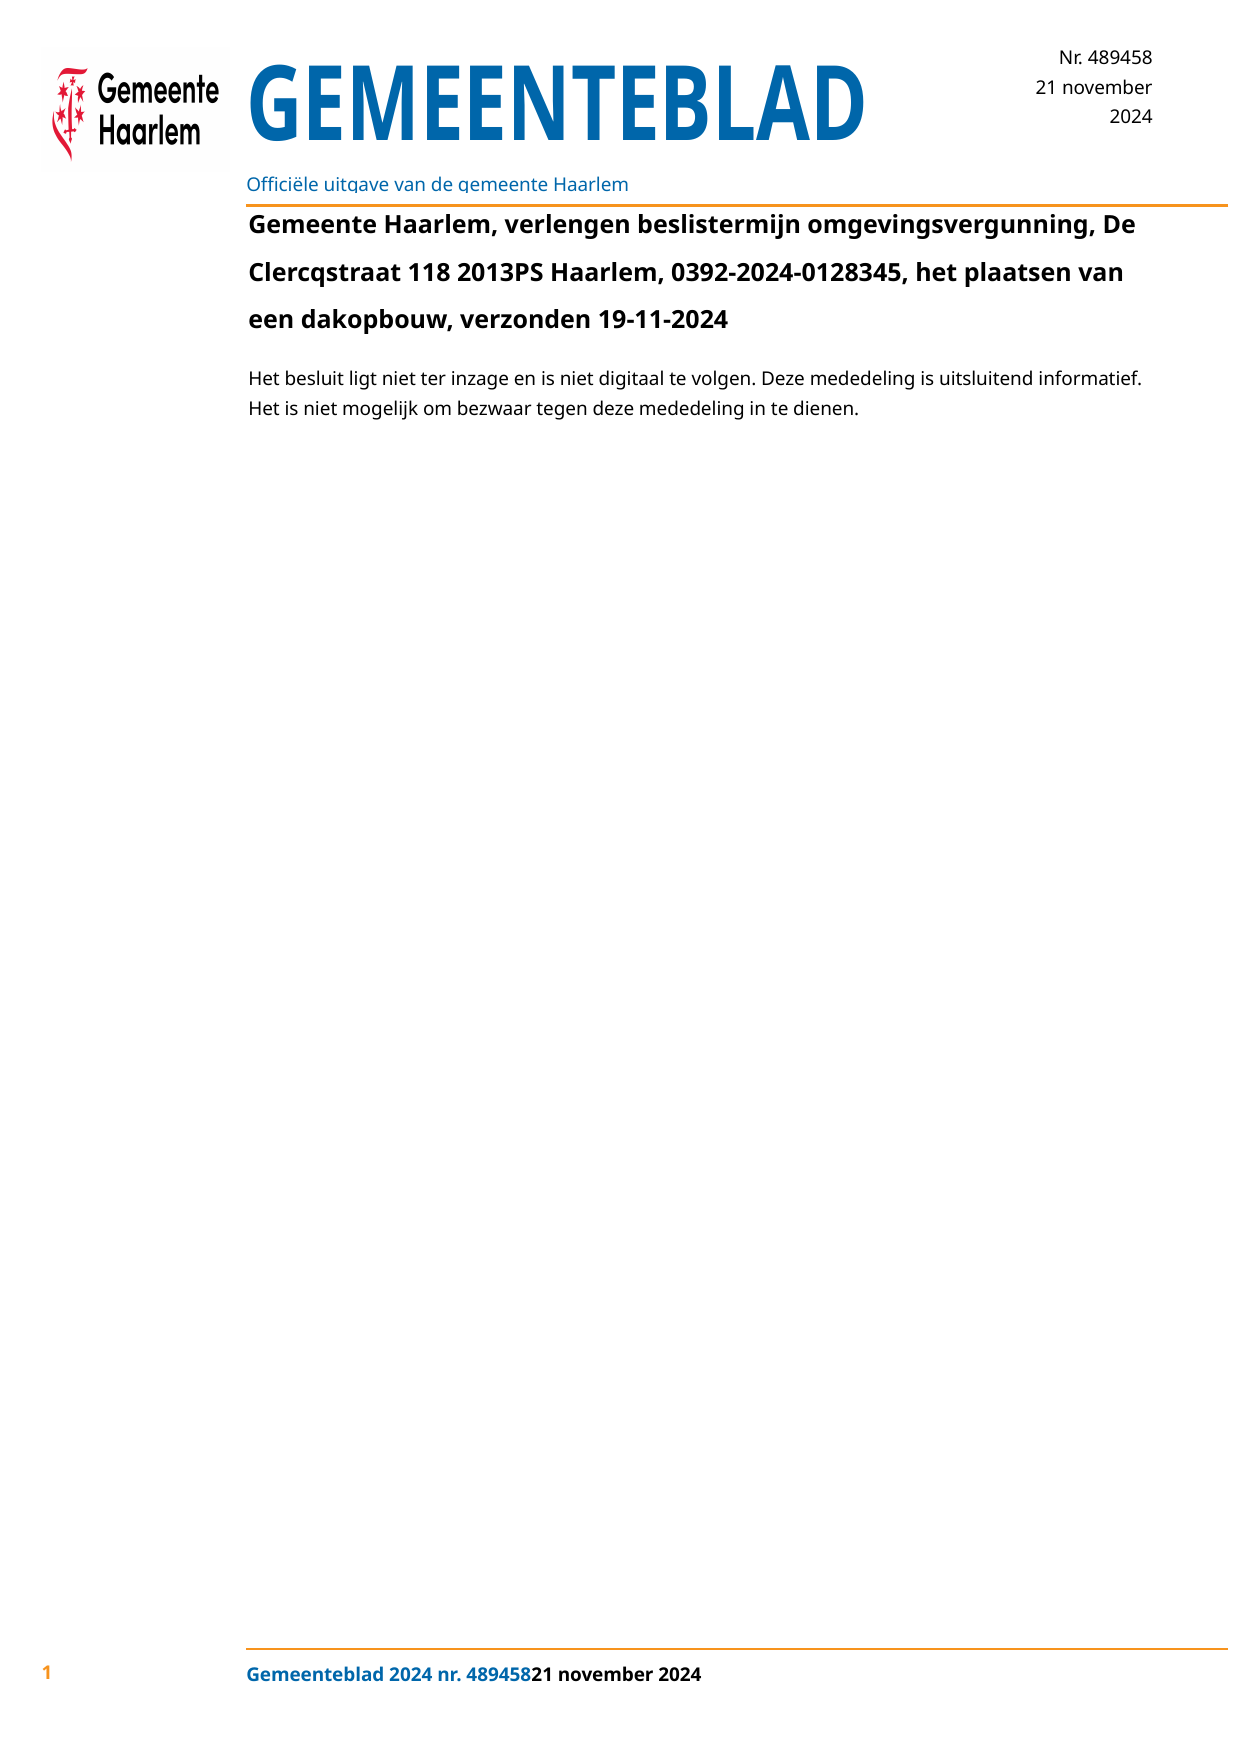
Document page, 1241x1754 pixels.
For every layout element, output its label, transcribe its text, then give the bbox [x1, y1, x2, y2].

text Het besluit ligt niet ter inzage en is niet digitaal te volgen. Deze mededeling is uitsluitend informatief. Het is niet mogelijk om bezwaar tegen deze mededeling in te dienen. [248, 366, 1152, 421]
text Gemeente Haarlem, verlengen beslistermijn omgevingsvergunning, De Clercqstraat 118 2013PS Haarlem, 0392-2024-0128345, het plaatsen van een dakopbouw, verzonden 19-11-2024 [248, 207, 1152, 336]
picture [41, 47, 231, 172]
